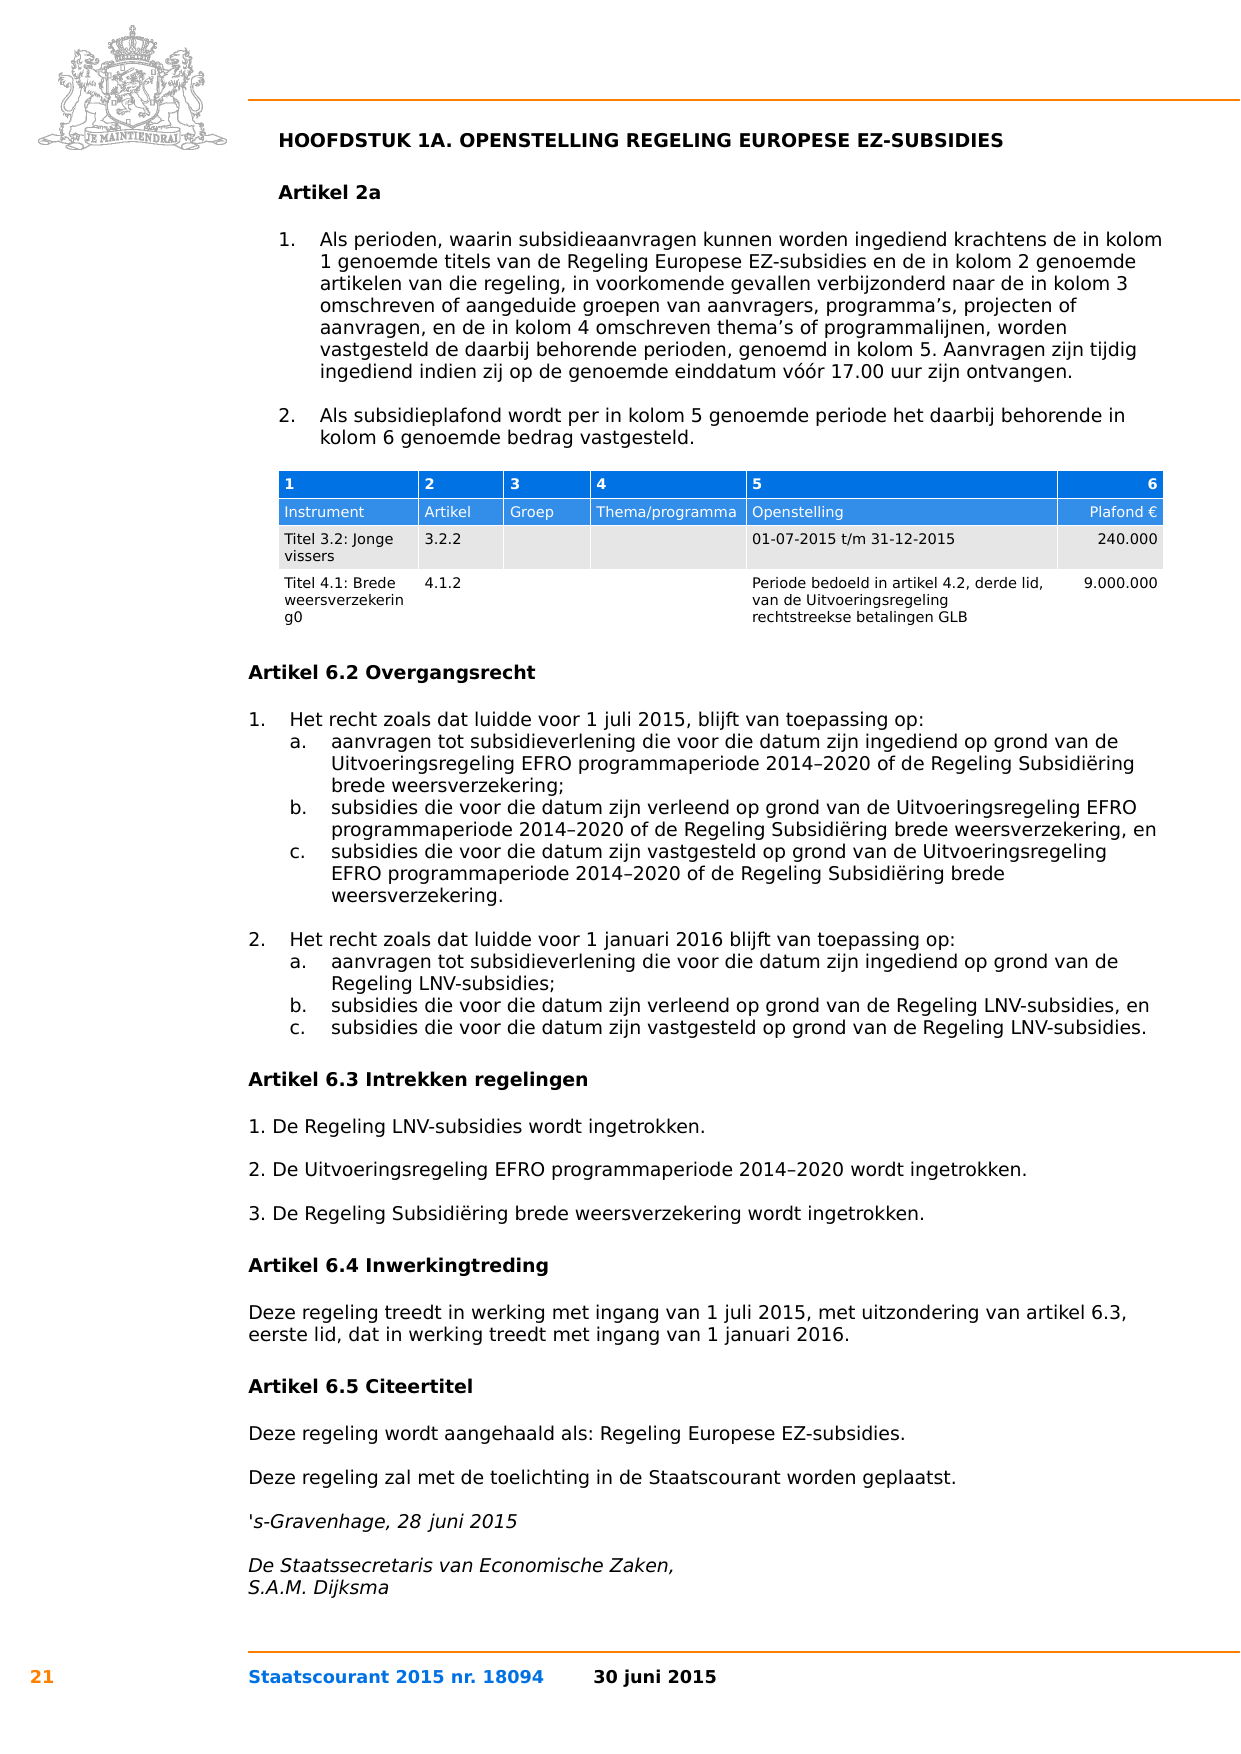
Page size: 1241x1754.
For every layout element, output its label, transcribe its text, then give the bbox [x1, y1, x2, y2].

text De Staatssecretaris van Economische Zaken, S.A.M. Dijksma [248, 1555, 1163, 1599]
table_cell 4.1.2 [419, 571, 503, 631]
table_cell Titel 4.1: Brede weersverzekering0 [279, 571, 418, 631]
text Deze regeling zal met de toelichting in de Staatscourant worden geplaatst. [248, 1467, 1163, 1489]
table_cell 3.2.2 [419, 526, 503, 569]
table_cell [504, 571, 590, 631]
table_header 1 [279, 471, 418, 498]
text 2. Als subsidieplafond wordt per in kolom 5 genoemde periode het daarbij behorende in kolom 6 genoemde bedrag vastgesteld. [278, 404, 1163, 448]
table_header 5 [747, 471, 1057, 498]
table_header 3 [504, 471, 590, 498]
table_header 4 [591, 471, 746, 498]
table_cell 9.000.000 [1058, 571, 1163, 631]
text a. aanvragen tot subsidieverlening die voor die datum zijn ingediend op grond van de Uitvoeringsregeling EFRO programmaperiode 2014–2020 of de Regeling Subsidiëring brede weersverzekering; [289, 731, 1163, 797]
text c. subsidies die voor die datum zijn vastgesteld op grond van de Regeling LNV-subsidies. [289, 1017, 1163, 1038]
text c. subsidies die voor die datum zijn vastgesteld op grond van de Uitvoeringsregeling EFRO programmaperiode 2014–2020 of de Regeling Subsidiëring brede weersverzekering. [289, 841, 1163, 907]
text 2. De Uitvoeringsregeling EFRO programmaperiode 2014–2020 wordt ingetrokken. [248, 1159, 1163, 1181]
subtitle Artikel 6.2 Overgangsrecht [248, 662, 1163, 684]
table_cell [591, 571, 746, 631]
table_header 2 [419, 471, 503, 498]
subtitle HOOFDSTUK 1A. OPENSTELLING REGELING EUROPESE EZ-SUBSIDIES [278, 130, 1163, 152]
subtitle Artikel 2a [278, 182, 1163, 204]
subtitle Artikel 6.3 Intrekken regelingen [248, 1068, 1163, 1091]
text b. subsidies die voor die datum zijn verleend op grond van de Uitvoeringsregeling EFRO programmaperiode 2014–2020 of de Regeling Subsidiëring brede weersverzekering, en [289, 797, 1163, 841]
table_cell [504, 526, 590, 569]
picture [38, 25, 227, 150]
text Deze regeling wordt aangehaald als: Regeling Europese EZ-subsidies. [248, 1423, 1163, 1445]
table_header 6 [1058, 471, 1163, 498]
text 1. Het recht zoals dat luidde voor 1 juli 2015, blijft van toepassing op: [248, 709, 1163, 731]
table_cell [591, 526, 746, 569]
table_cell Plafond € [1058, 499, 1163, 525]
text 1. De Regeling LNV-subsidies wordt ingetrokken. [248, 1116, 1163, 1137]
subtitle Artikel 6.4 Inwerkingtreding [248, 1255, 1163, 1277]
table_cell Groep [504, 499, 590, 525]
table_cell 01-07-2015 t/m 31-12-2015 [747, 526, 1057, 569]
text 3. De Regeling Subsidiëring brede weersverzekering wordt ingetrokken. [248, 1203, 1163, 1225]
table_cell Thema/programma [591, 499, 746, 525]
text 1. Als perioden, waarin subsidieaanvragen kunnen worden ingediend krachtens de in kolom 1 genoemde titels van de Regeling Europese EZ-subsidies en de in kolom 2 genoemde artikelen van die regeling, in voorkomende gevallen verbijzonderd naar de in kolom 3 omschreven of aangeduide groepen van aanvragers, programma’s, projecten of aanvragen, en de in kolom 4 omschreven thema’s of programmalijnen, worden vastgesteld de daarbij behorende perioden, genoemd in kolom 5. Aanvragen zijn tijdig ingediend indien zij op de genoemde einddatum vóór 17.00 uur zijn ontvangen. [278, 229, 1163, 383]
text Deze regeling treedt in werking met ingang van 1 juli 2015, met uitzondering van artikel 6.3, eerste lid, dat in werking treedt met ingang van 1 januari 2016. [248, 1302, 1163, 1346]
text 's-Gravenhage, 28 juni 2015 [248, 1511, 1163, 1533]
subtitle Artikel 6.5 Citeertitel [248, 1376, 1163, 1398]
text 2. Het recht zoals dat luidde voor 1 januari 2016 blijft van toepassing op: [248, 929, 1163, 951]
table_cell Openstelling [747, 499, 1057, 525]
table_cell Artikel [419, 499, 503, 525]
table_cell Instrument [279, 499, 418, 525]
table_cell Periode bedoeld in artikel 4.2, derde lid, van de Uitvoeringsregeling rechtstreekse betalingen GLB [747, 571, 1057, 631]
table_cell Titel 3.2: Jonge vissers [279, 526, 418, 569]
text a. aanvragen tot subsidieverlening die voor die datum zijn ingediend op grond van de Regeling LNV-subsidies; [289, 951, 1163, 994]
table_cell 240.000 [1058, 526, 1163, 569]
text b. subsidies die voor die datum zijn verleend op grond van de Regeling LNV-subsidies, en [289, 994, 1163, 1017]
